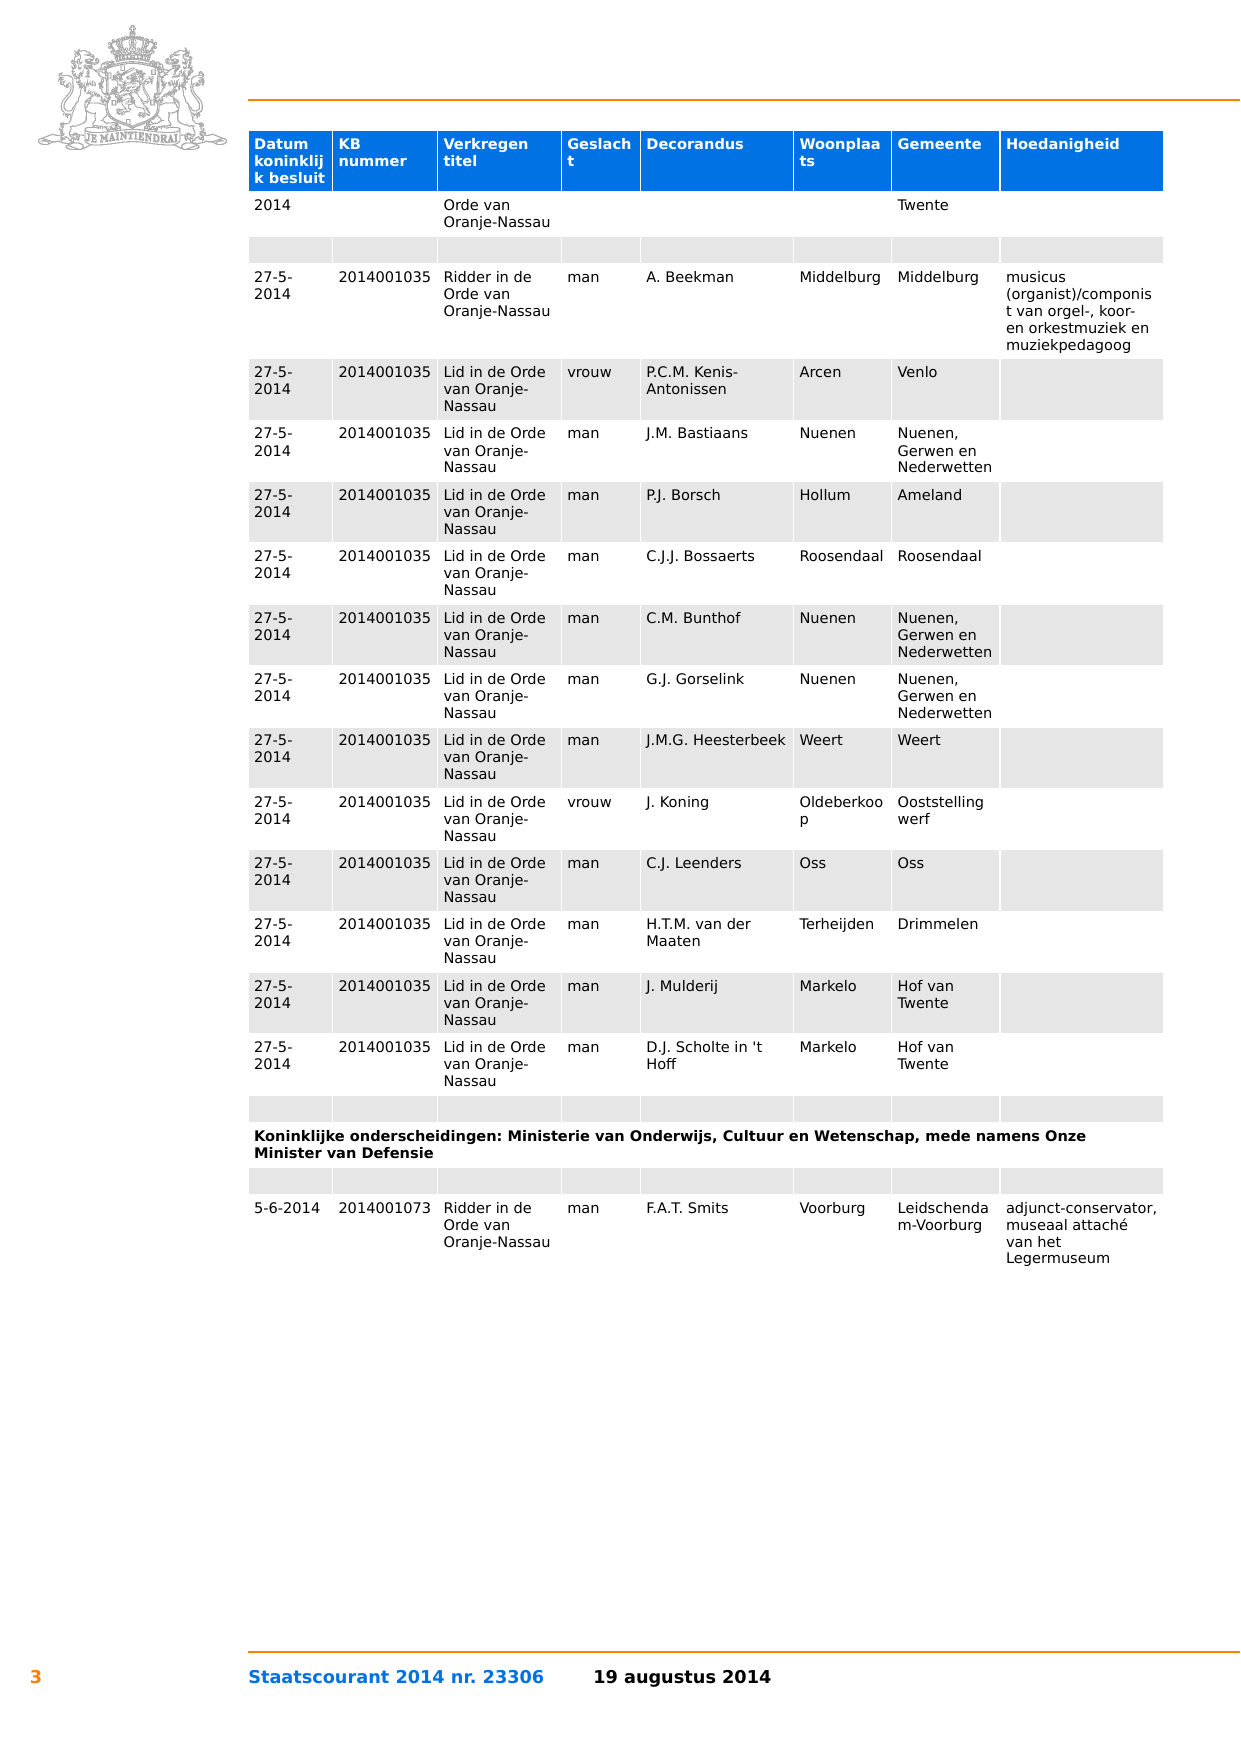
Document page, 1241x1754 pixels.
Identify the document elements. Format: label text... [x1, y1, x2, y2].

table_cell 27-5-2014 [249, 789, 332, 849]
table_cell J. Koning [641, 789, 793, 849]
table_cell [1001, 973, 1163, 1033]
table_cell 2014001073 [333, 1195, 437, 1272]
table_cell Nuenen, Gerwen en Nederwetten [892, 666, 999, 726]
table_cell 2014001035 [333, 605, 437, 665]
table_cell Middelburg [892, 264, 999, 358]
table_cell 2014001035 [333, 482, 437, 542]
table_cell 2014001035 [333, 973, 437, 1033]
table_cell 2014001035 [333, 850, 437, 911]
table_cell man [562, 973, 640, 1033]
table_cell man [562, 728, 640, 788]
table_cell J.M.G. Heesterbeek [641, 728, 793, 788]
table_cell man [562, 912, 640, 972]
table_cell [794, 1096, 891, 1122]
table_cell Oldeberkoop [794, 789, 891, 849]
table_cell 27-5-2014 [249, 850, 332, 911]
table_cell J. Mulderij [641, 973, 793, 1033]
table_cell Voorburg [794, 1195, 891, 1272]
table_cell Lid in de Orde van Oranje-Nassau [438, 605, 561, 665]
table_cell Weert [794, 728, 891, 788]
table_cell musicus (organist)/componist van orgel-, koor- en orkestmuziek en muziekpedagoog [1001, 264, 1163, 358]
table_cell 2014001035 [333, 1034, 437, 1094]
table_cell 27-5-2014 [249, 605, 332, 665]
table_cell man [562, 1034, 640, 1094]
table_cell 2014001035 [333, 666, 437, 726]
table_cell [641, 237, 793, 263]
table_cell 2014001035 [333, 789, 437, 849]
table_cell Oss [794, 850, 891, 911]
table_cell [1001, 728, 1163, 788]
table_cell 27-5-2014 [249, 728, 332, 788]
table_cell [562, 1096, 640, 1122]
table_cell man [562, 1195, 640, 1272]
table_cell man [562, 544, 640, 604]
table_cell [1001, 1034, 1163, 1094]
table_header Decorandus [641, 131, 793, 191]
table_cell 2014 [249, 192, 332, 236]
table_header KB nummer [333, 131, 437, 191]
table_cell C.J. Leenders [641, 850, 793, 911]
table_cell Twente [892, 192, 999, 236]
table_cell Oss [892, 850, 999, 911]
table_cell adjunct-conservator, museaal attaché van het Legermuseum [1001, 1195, 1163, 1272]
table_cell [892, 1096, 999, 1122]
table_cell [562, 1168, 640, 1194]
table_cell 27-5-2014 [249, 973, 332, 1033]
table_cell 2014001035 [333, 728, 437, 788]
table_cell [1001, 421, 1163, 481]
table_cell Middelburg [794, 264, 891, 358]
table_cell 27-5-2014 [249, 912, 332, 972]
table_cell Lid in de Orde van Oranje-Nassau [438, 421, 561, 481]
table_cell [249, 237, 332, 263]
table_cell [249, 1168, 332, 1194]
table_cell P.C.M. Kenis-Antonissen [641, 359, 793, 420]
table_cell [333, 1096, 437, 1122]
table_cell Nuenen, Gerwen en Nederwetten [892, 605, 999, 665]
table_header Gemeente [892, 131, 999, 191]
table_cell 5-6-2014 [249, 1195, 332, 1272]
table_header Geslacht [562, 131, 640, 191]
table_cell Hollum [794, 482, 891, 542]
table_cell C.J.J. Bossaerts [641, 544, 793, 604]
table_cell Orde van Oranje-Nassau [438, 192, 561, 236]
table_header Datum koninklijk besluit [249, 131, 332, 191]
table_cell J.M. Bastiaans [641, 421, 793, 481]
table_cell [1001, 1096, 1163, 1122]
table_cell [1001, 192, 1163, 236]
table_cell C.M. Bunthof [641, 605, 793, 665]
table_cell 2014001035 [333, 359, 437, 420]
table_cell [794, 192, 891, 236]
table_cell Lid in de Orde van Oranje-Nassau [438, 544, 561, 604]
table_cell [249, 1096, 332, 1122]
table_cell [562, 192, 640, 236]
table_cell [1001, 482, 1163, 542]
table_cell [333, 1168, 437, 1194]
table_cell 2014001035 [333, 544, 437, 604]
table_cell 2014001035 [333, 912, 437, 972]
table_cell Ridder in de Orde van Oranje-Nassau [438, 264, 561, 358]
table_cell [641, 192, 793, 236]
table_cell man [562, 605, 640, 665]
table_cell 27-5-2014 [249, 359, 332, 420]
table_cell Markelo [794, 1034, 891, 1094]
table_cell Nuenen [794, 605, 891, 665]
table_cell [794, 237, 891, 263]
table_cell 27-5-2014 [249, 666, 332, 726]
table_cell 27-5-2014 [249, 544, 332, 604]
table_cell man [562, 421, 640, 481]
table_cell [438, 237, 561, 263]
table_cell [1001, 666, 1163, 726]
table_cell Lid in de Orde van Oranje-Nassau [438, 789, 561, 849]
table_cell Hof van Twente [892, 1034, 999, 1094]
table_cell [1001, 912, 1163, 972]
table_cell [1001, 1168, 1163, 1194]
table_cell H.T.M. van der Maaten [641, 912, 793, 972]
table_cell man [562, 850, 640, 911]
table_cell Drimmelen [892, 912, 999, 972]
table_cell [438, 1168, 561, 1194]
table_cell Lid in de Orde van Oranje-Nassau [438, 482, 561, 542]
table_cell 27-5-2014 [249, 264, 332, 358]
table_cell G.J. Gorselink [641, 666, 793, 726]
table_cell [641, 1096, 793, 1122]
table_cell [794, 1168, 891, 1194]
table_cell Leidschendam-Voorburg [892, 1195, 999, 1272]
table_cell [438, 1096, 561, 1122]
table_cell [1001, 789, 1163, 849]
table_cell Arcen [794, 359, 891, 420]
table_cell [1001, 605, 1163, 665]
table_cell Lid in de Orde van Oranje-Nassau [438, 973, 561, 1033]
table_header Hoedanigheid [1001, 131, 1163, 191]
table_cell [333, 192, 437, 236]
table_cell Lid in de Orde van Oranje-Nassau [438, 666, 561, 726]
table_cell D.J. Scholte in 't Hoff [641, 1034, 793, 1094]
table_cell man [562, 666, 640, 726]
table_cell A. Beekman [641, 264, 793, 358]
table_header Woonplaats [794, 131, 891, 191]
table_cell man [562, 482, 640, 542]
table_cell Hof van Twente [892, 973, 999, 1033]
table_cell [1001, 850, 1163, 911]
table_cell 2014001035 [333, 264, 437, 358]
table_cell Ameland [892, 482, 999, 542]
table_cell P.J. Borsch [641, 482, 793, 542]
table_cell [892, 1168, 999, 1194]
table_cell 27-5-2014 [249, 421, 332, 481]
table_cell [641, 1168, 793, 1194]
table_cell [1001, 359, 1163, 420]
table_cell Koninklijke onderscheidingen: Ministerie van Onderwijs, Cultuur en Wetenschap, mede namens Onze Minister van Defensie [249, 1123, 1163, 1166]
table_cell vrouw [562, 359, 640, 420]
table_cell vrouw [562, 789, 640, 849]
table_cell Terheijden [794, 912, 891, 972]
picture [38, 25, 227, 150]
table_cell Markelo [794, 973, 891, 1033]
table_cell 2014001035 [333, 421, 437, 481]
table_cell Nuenen [794, 666, 891, 726]
table_cell [333, 237, 437, 263]
table_cell [892, 237, 999, 263]
table_cell Venlo [892, 359, 999, 420]
table_cell Ridder in de Orde van Oranje-Nassau [438, 1195, 561, 1272]
table_cell 27-5-2014 [249, 1034, 332, 1094]
table_cell Lid in de Orde van Oranje-Nassau [438, 359, 561, 420]
table_header Verkregen titel [438, 131, 561, 191]
table_cell Lid in de Orde van Oranje-Nassau [438, 912, 561, 972]
table_cell Lid in de Orde van Oranje-Nassau [438, 1034, 561, 1094]
table_cell Ooststellingwerf [892, 789, 999, 849]
table_cell [1001, 237, 1163, 263]
table_cell Roosendaal [794, 544, 891, 604]
table_cell 27-5-2014 [249, 482, 332, 542]
table_cell man [562, 264, 640, 358]
table_cell Roosendaal [892, 544, 999, 604]
table_cell F.A.T. Smits [641, 1195, 793, 1272]
table_cell [562, 237, 640, 263]
table_cell Nuenen, Gerwen en Nederwetten [892, 421, 999, 481]
table_cell Lid in de Orde van Oranje-Nassau [438, 850, 561, 911]
table_cell Lid in de Orde van Oranje-Nassau [438, 728, 561, 788]
table_cell Nuenen [794, 421, 891, 481]
table_cell Weert [892, 728, 999, 788]
table_cell [1001, 544, 1163, 604]
